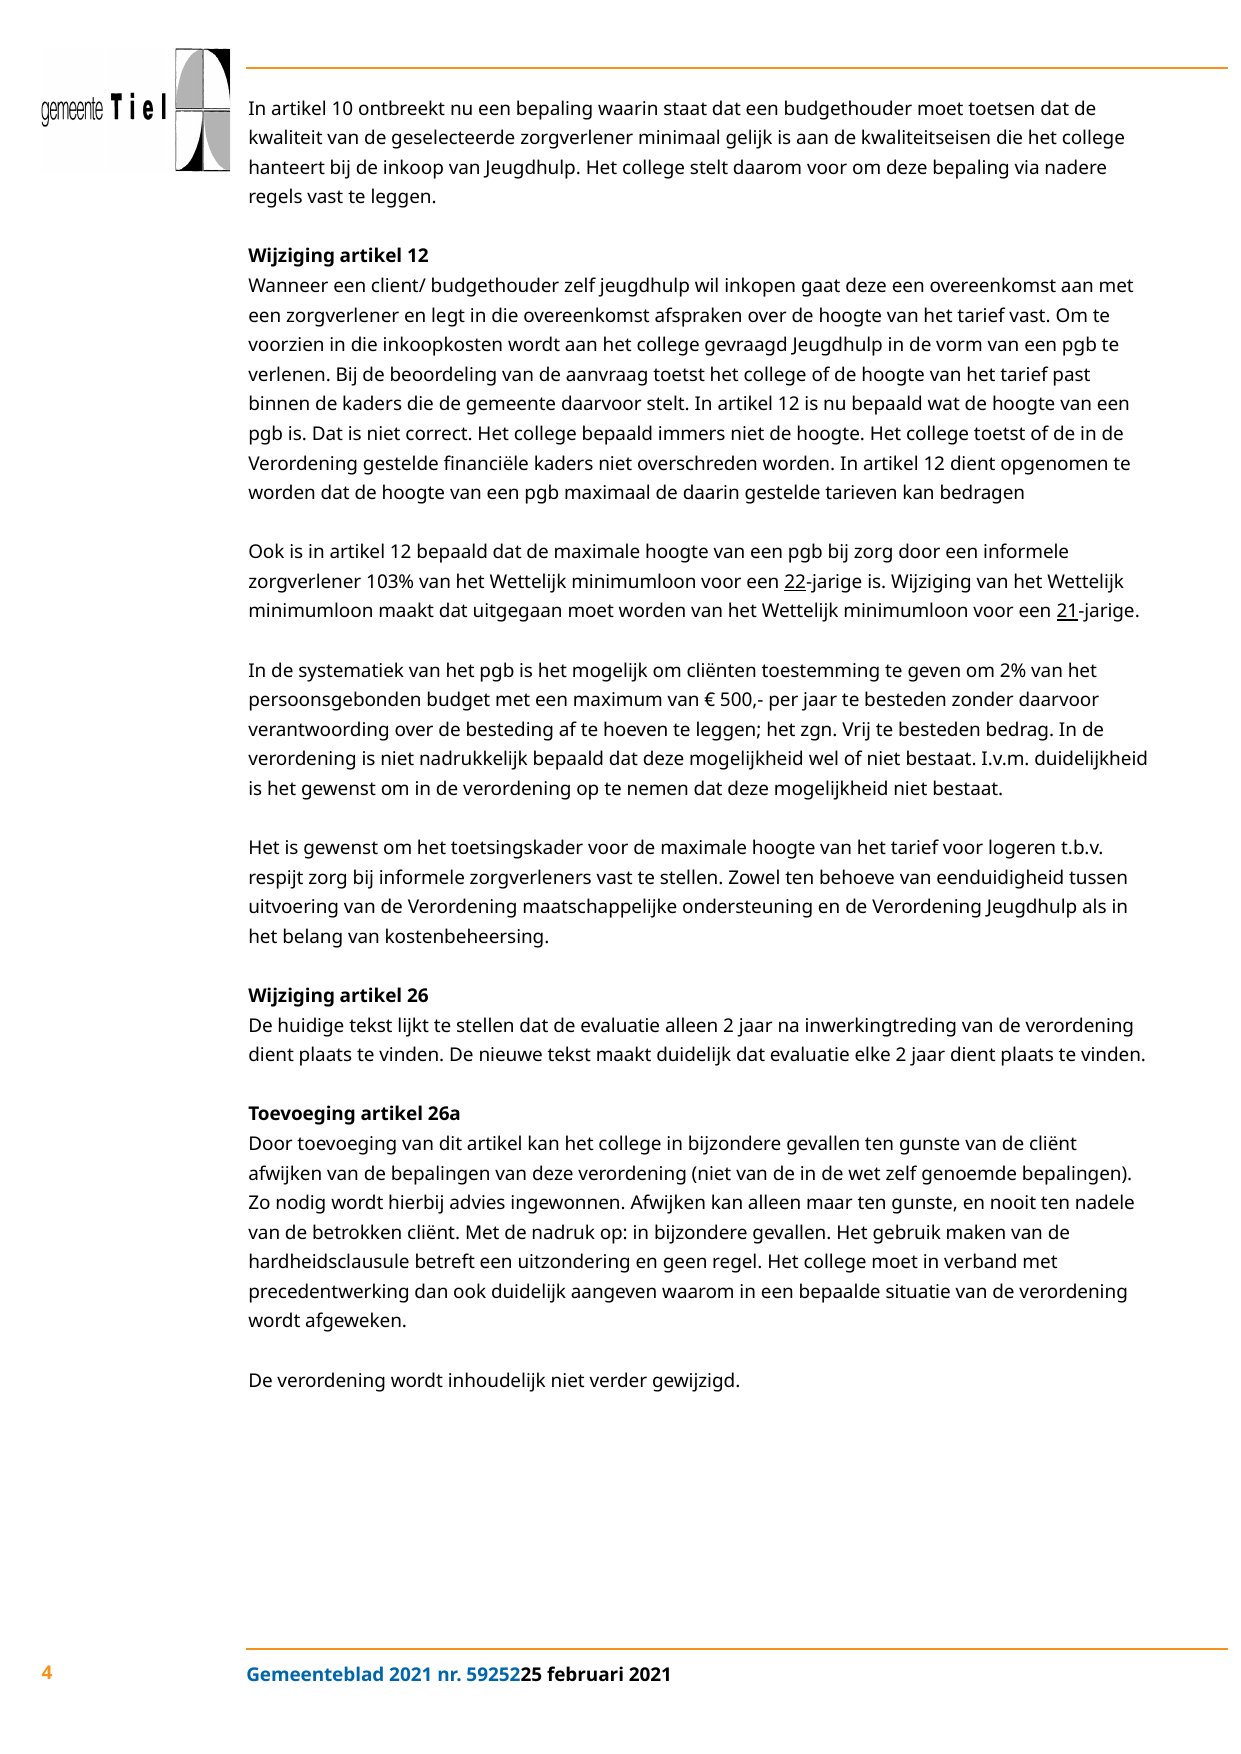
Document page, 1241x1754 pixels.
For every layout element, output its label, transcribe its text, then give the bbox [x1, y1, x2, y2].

text Ook is in artikel 12 bepaald dat de maximale hoogte van een pgb bij zorg door een informele zorgverlener 103% van het Wettelijk minimumloon voor een 22-jarige is. Wijziging van het Wettelijk minimumloon maakt dat uitgegaan moet worden van het Wettelijk minimumloon voor een 21-jarige. [248, 538, 1152, 623]
text In artikel 10 ontbreekt nu een bepaling waarin staat dat een budgethouder moet toetsen dat de kwaliteit van de geselecteerde zorgverlener minimaal gelijk is aan de kwaliteitseisen die het college hanteert bij de inkoop van Jeugdhulp. Het college stelt daarom voor om deze bepaling via nadere regels vast te leggen. [248, 95, 1152, 209]
text Wijziging artikel 12 [248, 243, 1152, 268]
text De verordening wordt inhoudelijk niet verder gewijzigd. [248, 1367, 1152, 1393]
text Wanneer een client/ budgethouder zelf jeugdhulp wil inkopen gaat deze een overeenkomst aan met een zorgverlener en legt in die overeenkomst afspraken over de hoogte van het tarief vast. Om te voorzien in die inkoopkosten wordt aan het college gevraagd Jeugdhulp in de vorm van een pgb te verlenen. Bij de beoordeling van de aanvraag toetst het college of de hoogte van het tarief past binnen de kaders die de gemeente daarvoor stelt. In artikel 12 is nu bepaald wat de hoogte van een pgb is. Dat is niet correct. Het college bepaald immers niet de hoogte. Het college toetst of de in de Verordening gestelde financiële kaders niet overschreden worden. In artikel 12 dient opgenomen te worden dat de hoogte van een pgb maximaal de daarin gestelde tarieven kan bedragen [248, 272, 1152, 505]
text Het is gewenst om het toetsingskader voor de maximale hoogte van het tarief voor logeren t.b.v. respijt zorg bij informele zorgverleners vast te stellen. Zowel ten behoeve van eenduidigheid tussen uitvoering van de Verordening maatschappelijke ondersteuning en de Verordening Jeugdhulp als in het belang van kostenbeheersing. [248, 834, 1152, 949]
text Wijziging artikel 26 [248, 982, 1152, 1008]
text Toevoeging artikel 26a [248, 1101, 1152, 1126]
text In de systematiek van het pgb is het mogelijk om cliënten toestemming te geven om 2% van het persoonsgebonden budget met een maximum van € 500,- per jaar te besteden zonder daarvoor verantwoording over de besteding af te hoeven te leggen; het zgn. Vrij te besteden bedrag. In de verordening is niet nadrukkelijk bepaald dat deze mogelijkheid wel of niet bestaat. I.v.m. duidelijkheid is het gewenst om in de verordening op te nemen dat deze mogelijkheid niet bestaat. [248, 657, 1152, 801]
picture [41, 47, 231, 172]
text Door toevoeging van dit artikel kan het college in bijzondere gevallen ten gunste van de cliënt afwijken van de bepalingen van deze verordening (niet van de in de wet zelf genoemde bepalingen). Zo nodig wordt hierbij advies ingewonnen. Afwijken kan alleen maar ten gunste, en nooit ten nadele van de betrokken cliënt. Met de nadruk op: in bijzondere gevallen. Het gebruik maken van de hardheidsclausule betreft een uitzondering en geen regel. Het college moet in verband met precedentwerking dan ook duidelijk aangeven waarom in een bepaalde situatie van de verordening wordt afgeweken. [248, 1130, 1152, 1333]
text De huidige tekst lijkt te stellen dat de evaluatie alleen 2 jaar na inwerkingtreding van de verordening dient plaats te vinden. De nieuwe tekst maakt duidelijk dat evaluatie elke 2 jaar dient plaats te vinden. [248, 1012, 1152, 1067]
